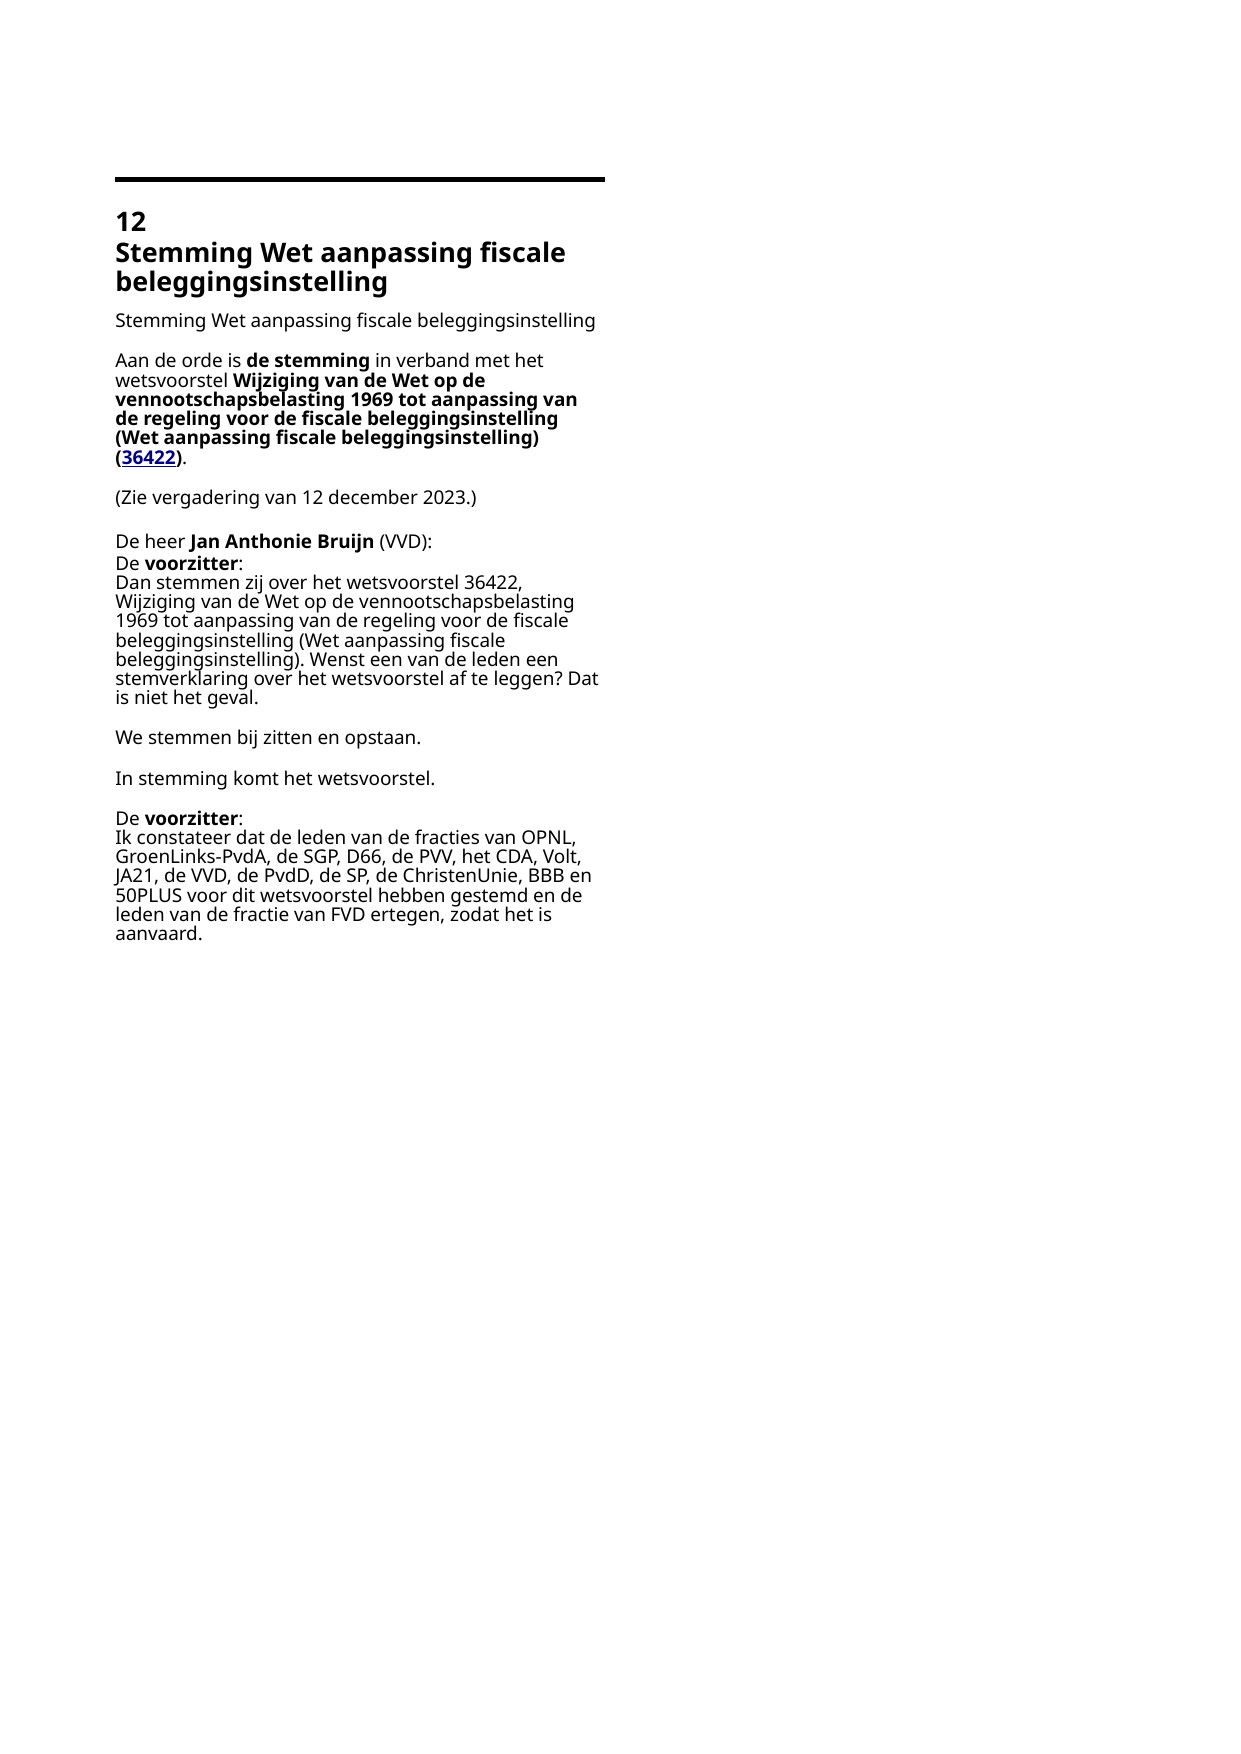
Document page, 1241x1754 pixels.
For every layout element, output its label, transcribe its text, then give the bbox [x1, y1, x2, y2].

text Stemming Wet aanpassing fiscale beleggingsinstelling [115, 239, 605, 312]
text We stemmen bij zitten en opstaan. [115, 729, 605, 749]
text Dan stemmen zij over het wetsvoorstel 36422, Wijziging van de Wet op de vennootschapsbelasting 1969 tot aanpassing van de regeling voor de fiscale beleggingsinstelling (Wet aanpassing fiscale beleggingsinstelling). Wenst een van de leden een stemverklaring over het wetsvoorstel af te leggen? Dat is niet het geval. [115, 574, 605, 709]
text (Zie vergadering van 12 december 2023.) [115, 489, 605, 508]
text Ik constateer dat de leden van de fracties van OPNL, GroenLinks-PvdA, de SGP, D66, de PVV, het CDA, Volt, JA21, de VVD, de PvdD, de SP, de ChristenUnie, BBB en 50PLUS voor dit wetsvoorstel hebben gestemd en de leden van de fractie van FVD ertegen, zodat het is aanvaard. [115, 829, 605, 944]
text 12 [115, 203, 605, 239]
text In stemming komt het wetsvoorstel. [115, 769, 605, 789]
text De voorzitter: [115, 554, 605, 574]
text Stemming Wet aanpassing fiscale beleggingsinstelling [115, 312, 605, 332]
text De heer Jan Anthonie Bruijn (VVD): [115, 529, 605, 554]
text Aan de orde is de stemming in verband met het wetsvoorstel Wijziging van de Wet op de vennootschapsbelasting 1969 tot aanpassing van de regeling voor de fiscale beleggingsinstelling (Wet aanpassing fiscale beleggingsinstelling) (36422). [115, 352, 605, 468]
text De voorzitter: [115, 809, 605, 829]
